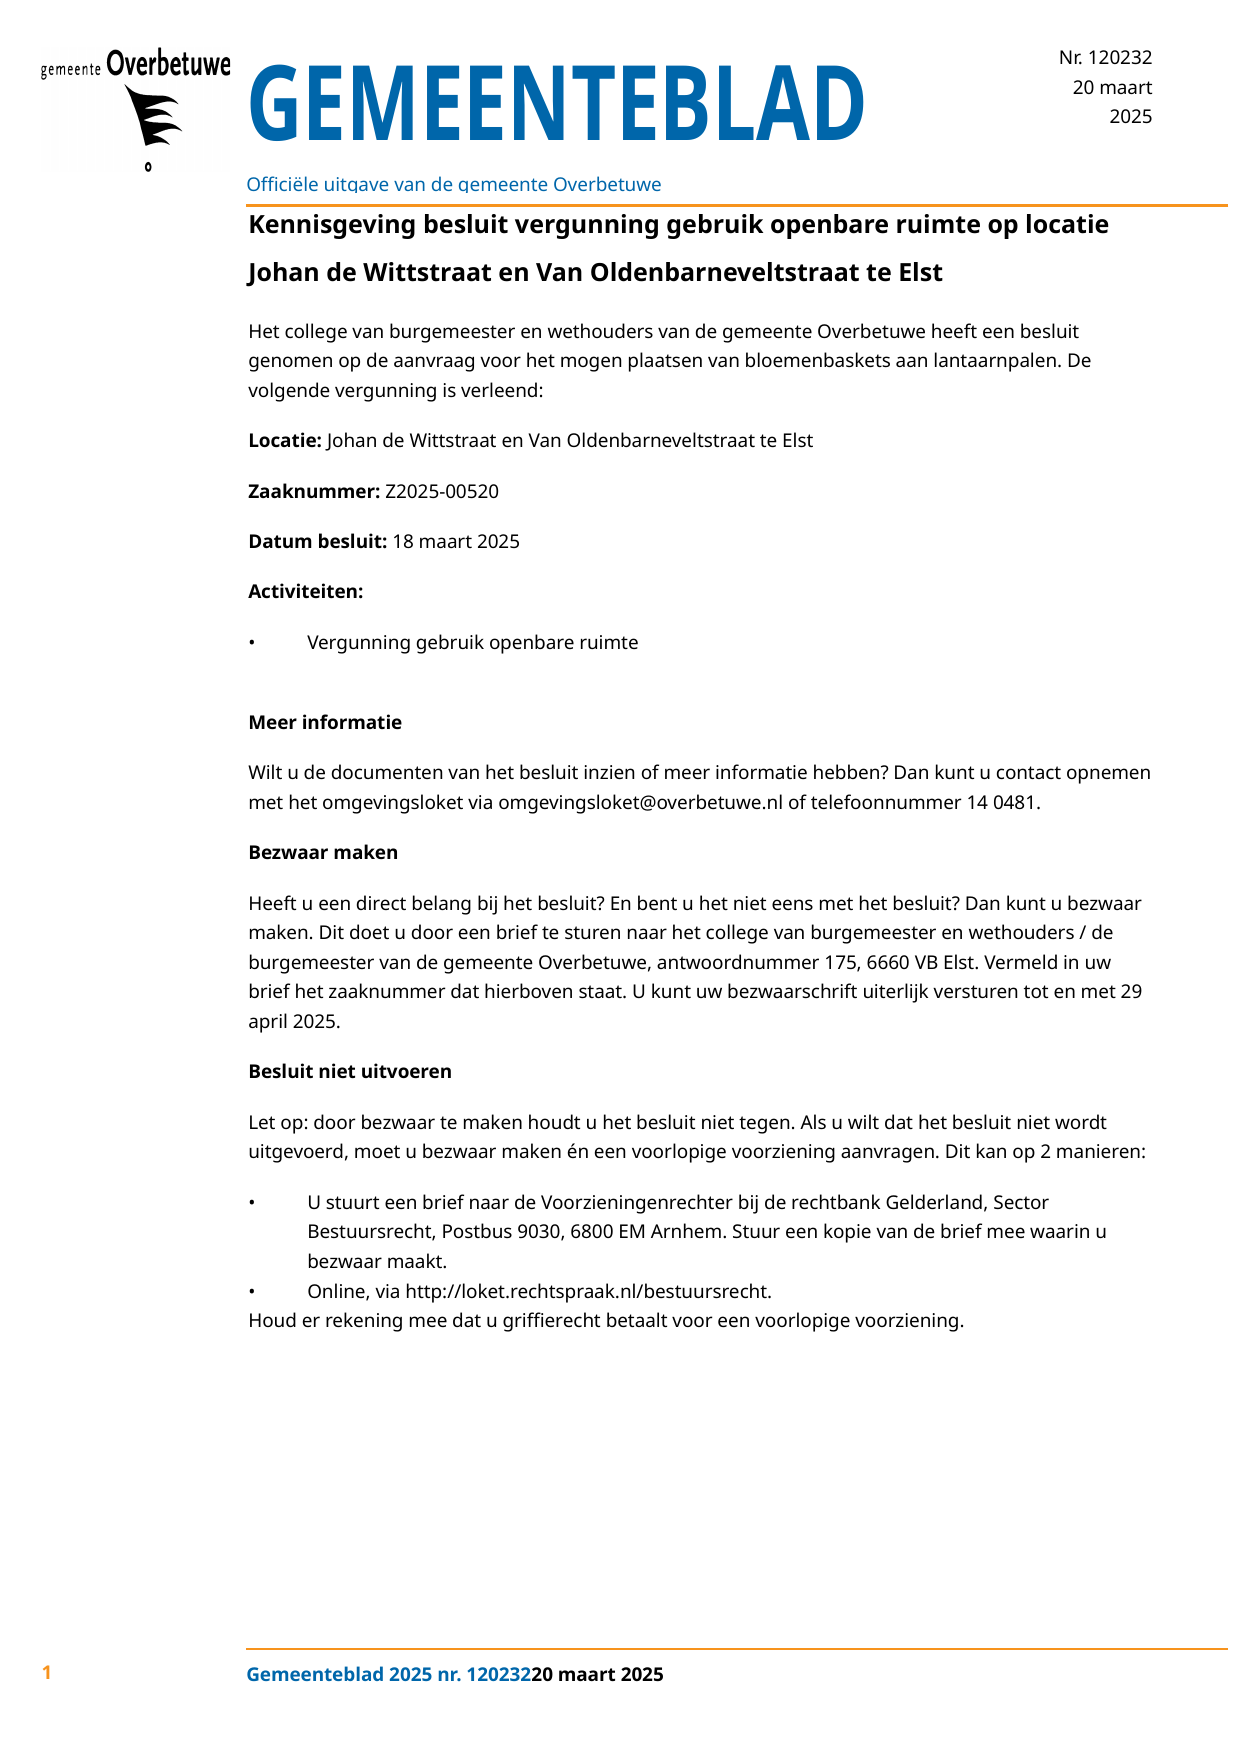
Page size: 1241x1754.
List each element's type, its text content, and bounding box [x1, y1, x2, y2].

text Heeft u een direct belang bij het besluit? En bent u het niet eens met het besluit? Dan kunt u bezwaar maken. Dit doet u door een brief te sturen naar het college van burgemeester en wethouders / de burgemeester van de gemeente Overbetuwe, antwoordnummer 175, 6660 VB Elst. Vermeld in uw brief het zaaknummer dat hierboven staat. U kunt uw bezwaarschrift uiterlijk versturen tot en met 29 april 2025. [248, 890, 1152, 1034]
text Bezwaar maken [248, 839, 1152, 865]
text Houd er rekening mee dat u griffierecht betaalt voor een voorlopige voorziening. [248, 1307, 1152, 1333]
picture [41, 47, 231, 172]
text Het college van burgemeester en wethouders van de gemeente Overbetuwe heeft een besluit genomen op de aanvraag voor het mogen plaatsen van bloemenbaskets aan lantaarnpalen. De volgende vergunning is verleend: [248, 318, 1152, 403]
text Let op: door bezwaar te maken houdt u het besluit niet tegen. Als u wilt dat het besluit niet wordt uitgevoerd, moet u bezwaar maken én een voorlopige voorziening aanvragen. Dit kan op 2 manieren: [248, 1109, 1152, 1164]
text Wilt u de documenten van het besluit inzien of meer informatie hebben? Dan kunt u contact opnemen met het omgevingsloket via omgevingsloket@overbetuwe.nl of telefoonnummer 14 0481. [248, 759, 1152, 815]
text Zaaknummer: Z2025-00520 [248, 478, 1152, 504]
text Besluit niet uitvoeren [248, 1059, 1152, 1084]
text Kennisgeving besluit vergunning gebruik openbare ruimte op locatie Johan de Wittstraat en Van Oldenbarneveltstraat te Elst [248, 207, 1152, 288]
text Datum besluit: 18 maart 2025 [248, 528, 1152, 554]
text Locatie: Johan de Wittstraat en Van Oldenbarneveltstraat te Elst [248, 427, 1152, 453]
text Activiteiten: [248, 579, 1152, 604]
list Online, via http://loket.rechtspraak.nl/bestuursrecht. [248, 1278, 1152, 1304]
list U stuurt een brief naar de Voorzieningenrechter bij de rechtbank Gelderland, Sector Bestuursrecht, Postbus 9030, 6800 EM Arnhem. Stuur een kopie van de brief mee waarin u bezwaar maakt. [248, 1189, 1152, 1274]
text Meer informatie [248, 709, 1152, 735]
list Vergunning gebruik openbare ruimte [248, 629, 1152, 655]
